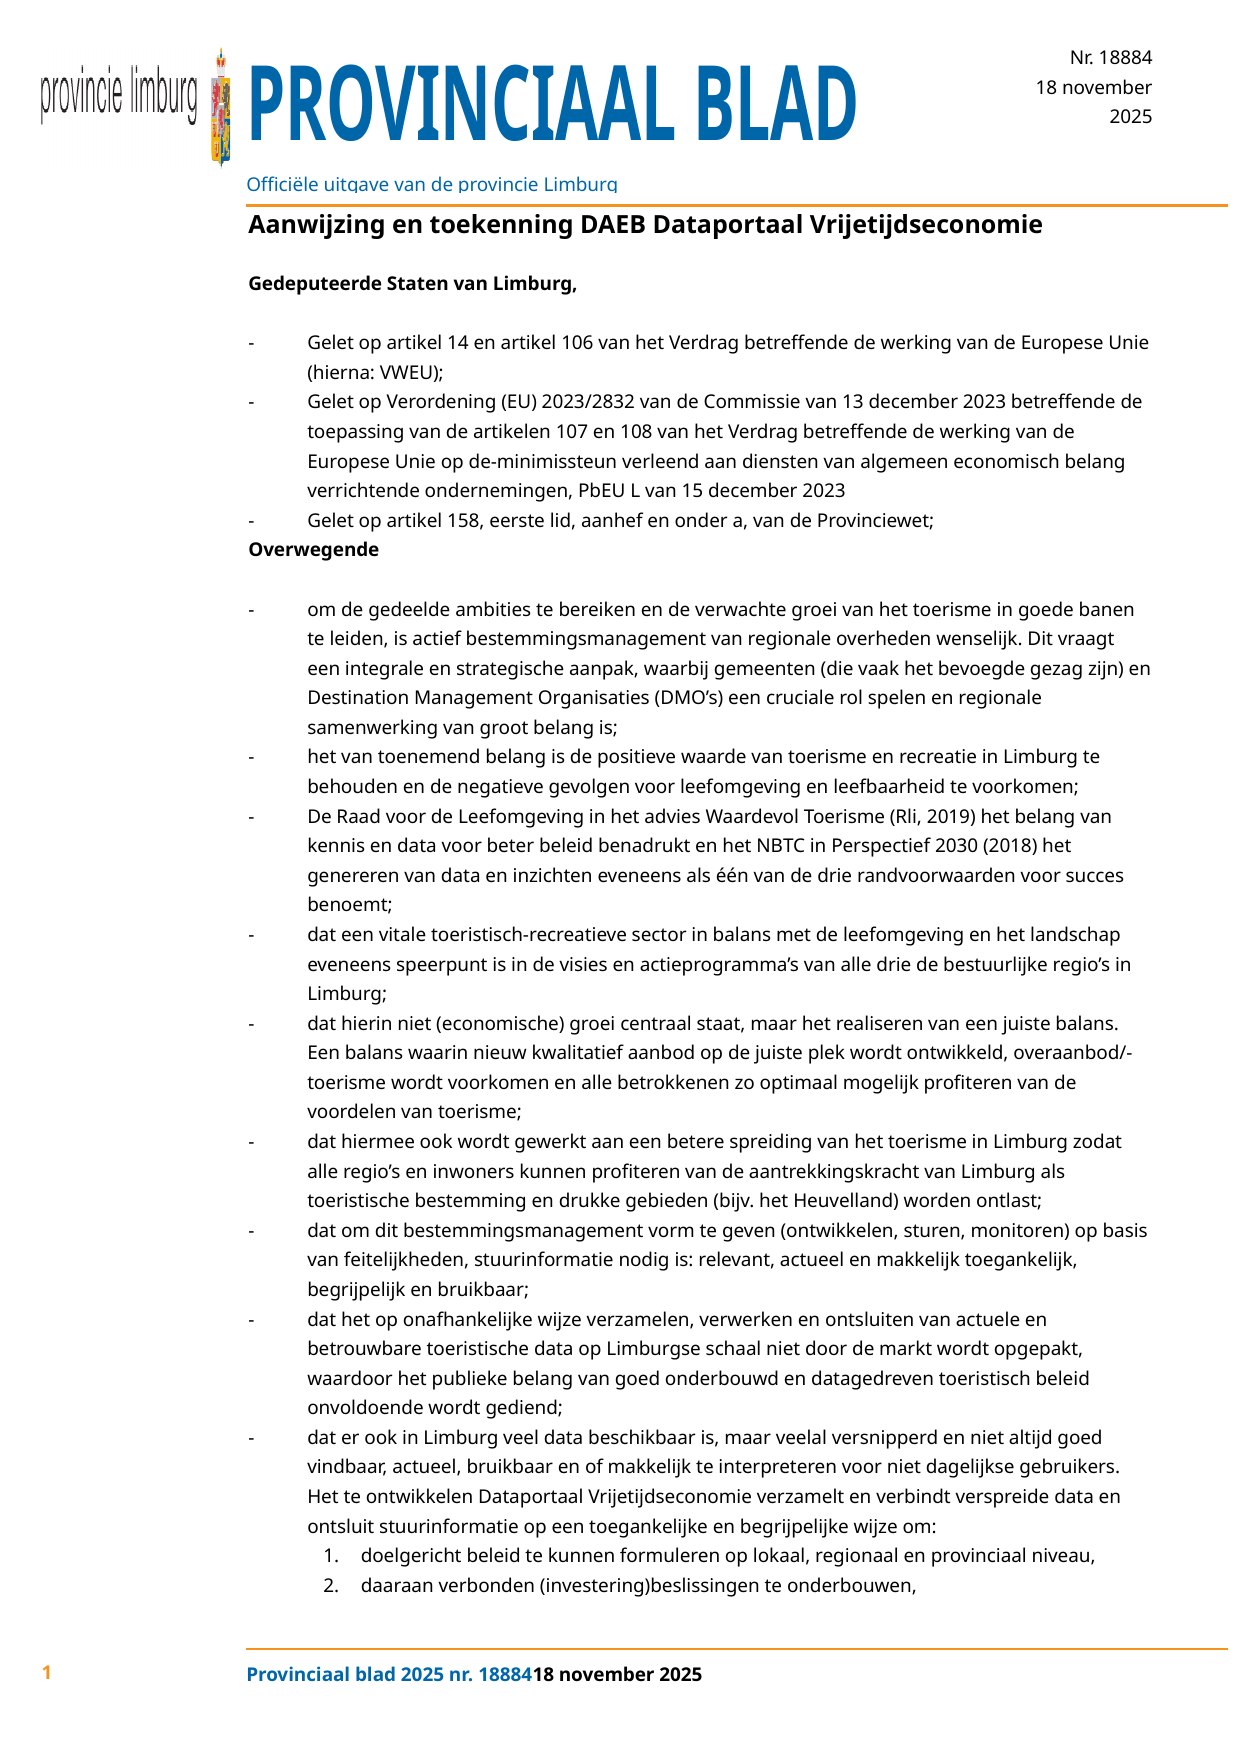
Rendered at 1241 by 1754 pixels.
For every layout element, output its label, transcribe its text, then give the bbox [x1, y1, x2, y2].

list dat hiermee ook wordt gewerkt aan een betere spreiding van het toerisme in Limburg zodat alle regio’s en inwoners kunnen profiteren van de aantrekkingskracht van Limburg als toeristische bestemming en drukke gebieden (bijv. het Heuvelland) worden ontlast; [248, 1128, 1152, 1213]
list het van toenemend belang is de positieve waarde van toerisme en recreatie in Limburg te behouden en de negatieve gevolgen voor leefomgeving en leefbaarheid te voorkomen; [248, 744, 1152, 799]
list daaraan verbonden (investering)beslissingen te onderbouwen, [323, 1572, 1152, 1598]
picture [41, 47, 231, 172]
list doelgericht beleid te kunnen formuleren op lokaal, regionaal en provinciaal niveau, [323, 1542, 1152, 1568]
list dat het op onafhankelijke wijze verzamelen, verwerken en ontsluiten van actuele en betrouwbare toeristische data op Limburgse schaal niet door de markt wordt opgepakt, waardoor het publieke belang van goed onderbouwd en datagedreven toeristisch beleid onvoldoende wordt gediend; [248, 1306, 1152, 1420]
list Gelet op artikel 158, eerste lid, aanhef en onder a, van de Provinciewet; [248, 507, 1152, 533]
list Het te ontwikkelen Dataportaal Vrijetijdseconomie verzamelt en verbindt verspreide data en ontsluit stuurinformatie op een toegankelijke en begrijpelijke wijze om: [248, 1483, 1152, 1538]
list Gelet op artikel 14 en artikel 106 van het Verdrag betreffende de werking van de Europese Unie (hierna: VWEU); [248, 329, 1152, 385]
list dat om dit bestemmingsmanagement vorm te geven (ontwikkelen, sturen, monitoren) op basis van feitelijkheden, stuurinformatie nodig is: relevant, actueel en makkelijk toegankelijk, begrijpelijk en bruikbaar; [248, 1217, 1152, 1302]
list dat hierin niet (economische) groei centraal staat, maar het realiseren van een juiste balans. [248, 1010, 1152, 1036]
list dat een vitale toeristisch-recreatieve sector in balans met de leefomgeving en het landschap eveneens speerpunt is in de visies en actieprogramma’s van alle drie de bestuurlijke regio’s in Limburg; [248, 921, 1152, 1006]
list Gelet op Verordening (EU) 2023/2832 van de Commissie van 13 december 2023 betreffende de toepassing van de artikelen 107 en 108 van het Verdrag betreffende de werking van de Europese Unie op de-minimissteun verleend aan diensten van algemeen economisch belang verrichtende ondernemingen, PbEU L van 15 december 2023 [248, 389, 1152, 503]
text Aanwijzing en toekenning DAEB Dataportaal Vrijetijdseconomie [248, 207, 1152, 241]
list Een balans waarin nieuw kwalitatief aanbod op de juiste plek wordt ontwikkeld, overaanbod/-toerisme wordt voorkomen en alle betrokkenen zo optimaal mogelijk profiteren van de voordelen van toerisme; [248, 1039, 1152, 1124]
list om de gedeelde ambities te bereiken en de verwachte groei van het toerisme in goede banen te leiden, is actief bestemmingsmanagement van regionale overheden wenselijk. Dit vraagt een integrale en strategische aanpak, waarbij gemeenten (die vaak het bevoegde gezag zijn) en Destination Management Organisaties (DMO’s) een cruciale rol spelen en regionale samenwerking van groot belang is; [248, 596, 1152, 740]
list De Raad voor de Leefomgeving in het advies Waardevol Toerisme (Rli, 2019) het belang van kennis en data voor beter beleid benadrukt en het NBTC in Perspectief 2030 (2018) het genereren van data en inzichten eveneens als één van de drie randvoorwaarden voor succes benoemt; [248, 803, 1152, 917]
text Overwegende [248, 537, 1152, 562]
list dat er ook in Limburg veel data beschikbaar is, maar veelal versnipperd en niet altijd goed vindbaar, actueel, bruikbaar en of makkelijk te interpreteren voor niet dagelijkse gebruikers. [248, 1424, 1152, 1479]
text Gedeputeerde Staten van Limburg, [248, 270, 1152, 296]
